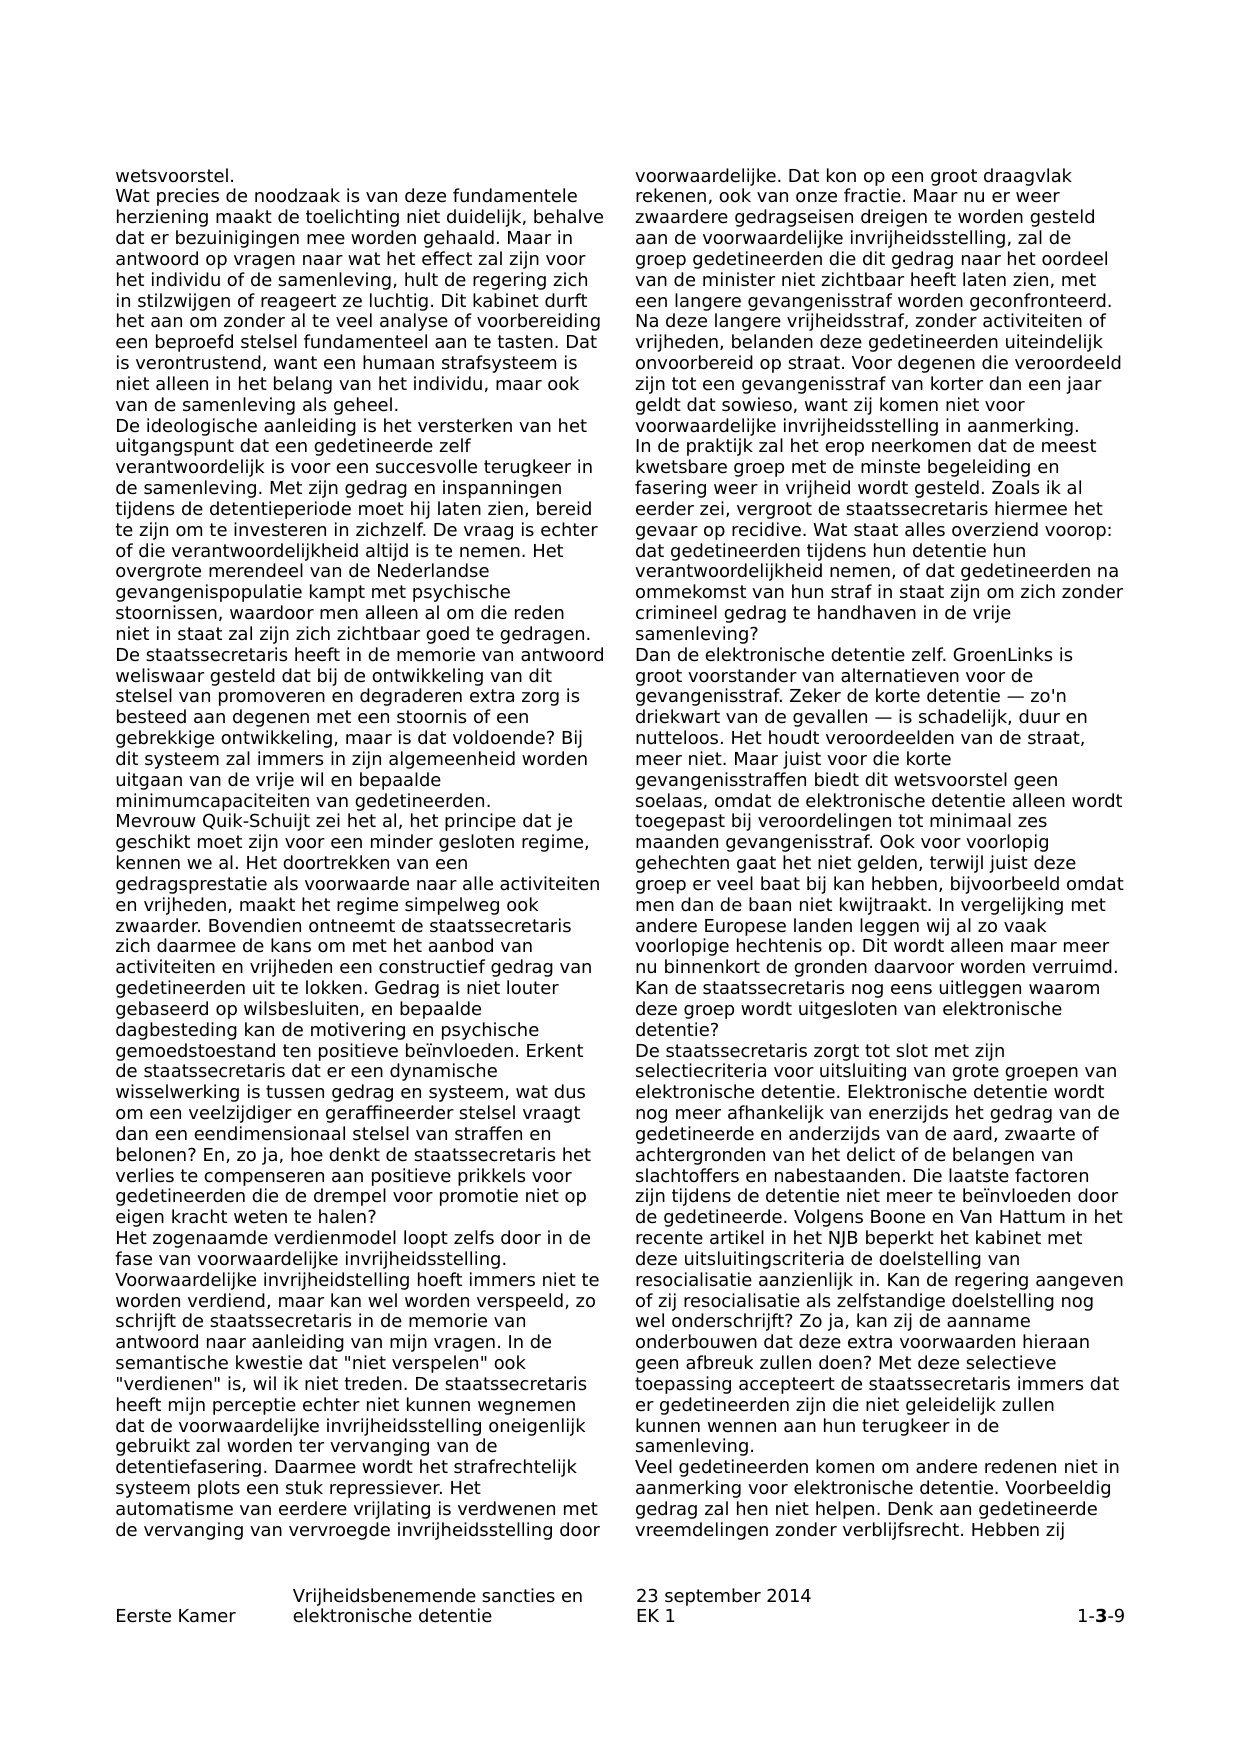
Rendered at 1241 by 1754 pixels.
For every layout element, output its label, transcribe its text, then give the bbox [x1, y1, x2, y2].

text Het zogenaamde verdienmodel loopt zelfs door in de fase van voorwaardelijke invrijheidsstelling. Voorwaardelijke invrijheidstelling hoeft immers niet te worden verdiend, maar kan wel worden verspeeld, zo schrijft de staatssecretaris in de memorie van antwoord naar aanleiding van mijn vragen. In de semantische kwestie dat "niet verspelen" ook "verdienen" is, wil ik niet treden. De staatssecretaris heeft mijn perceptie echter niet kunnen wegnemen dat de voorwaardelijke invrijheidsstelling oneigenlijk gebruikt zal worden ter vervanging van de detentiefasering. Daarmee wordt het strafrechtelijk systeem plots een stuk repressiever. Het automatisme van eerdere vrijlating is verdwenen met de vervanging van vervroegde invrijheidsstelling door [115, 1228, 605, 1540]
text Wat precies de noodzaak is van deze fundamentele herziening maakt de toelichting niet duidelijk, behalve dat er bezuinigingen mee worden gehaald. Maar in antwoord op vragen naar wat het effect zal zijn voor het individu of de samenleving, hult de regering zich in stilzwijgen of reageert ze luchtig. Dit kabinet durft het aan om zonder al te veel analyse of voorbereiding een beproefd stelsel fundamenteel aan te tasten. Dat is verontrustend, want een humaan strafsysteem is niet alleen in het belang van het individu, maar ook van de samenleving als geheel. [115, 186, 605, 415]
text In de praktijk zal het erop neerkomen dat de meest kwetsbare groep met de minste begeleiding en fasering weer in vrijheid wordt gesteld. Zoals ik al eerder zei, vergroot de staatssecretaris hiermee het gevaar op recidive. Wat staat alles overziend voorop: dat gedetineerden tijdens hun detentie hun verantwoordelijkheid nemen, of dat gedetineerden na ommekomst van hun straf in staat zijn om zich zonder crimineel gedrag te handhaven in de vrije samenleving? [635, 436, 1125, 644]
text wetsvoorstel. [115, 165, 605, 186]
text Mevrouw Quik-Schuijt zei het al, het principe dat je geschikt moet zijn voor een minder gesloten regime, kennen we al. Het doortrekken van een gedragsprestatie als voorwaarde naar alle activiteiten en vrijheden, maakt het regime simpelweg ook zwaarder. Bovendien ontneemt de staatssecretaris zich daarmee de kans om met het aanbod van activiteiten en vrijheden een constructief gedrag van gedetineerden uit te lokken. Gedrag is niet louter gebaseerd op wilsbesluiten, en bepaalde dagbesteding kan de motivering en psychische gemoedstoestand ten positieve beïnvloeden. Erkent de staatssecretaris dat er een dynamische wisselwerking is tussen gedrag en systeem, wat dus om een veelzijdiger en geraffineerder stelsel vraagt dan een eendimensionaal stelsel van straffen en belonen? En, zo ja, hoe denkt de staatssecretaris het verlies te compenseren aan positieve prikkels voor gedetineerden die de drempel voor promotie niet op eigen kracht weten te halen? [115, 811, 605, 1228]
text voorwaardelijke. Dat kon op een groot draagvlak rekenen, ook van onze fractie. Maar nu er weer zwaardere gedragseisen dreigen te worden gesteld aan de voorwaardelijke invrijheidsstelling, zal de groep gedetineerden die dit gedrag naar het oordeel van de minister niet zichtbaar heeft laten zien, met een langere gevangenisstraf worden geconfronteerd. Na deze langere vrijheidsstraf, zonder activiteiten of vrijheden, belanden deze gedetineerden uiteindelijk onvoorbereid op straat. Voor degenen die veroordeeld zijn tot een gevangenisstraf van korter dan een jaar geldt dat sowieso, want zij komen niet voor voorwaardelijke invrijheidsstelling in aanmerking. [635, 165, 1125, 436]
text De ideologische aanleiding is het versterken van het uitgangspunt dat een gedetineerde zelf verantwoordelijk is voor een succesvolle terugkeer in de samenleving. Met zijn gedrag en inspanningen tijdens de detentieperiode moet hij laten zien, bereid te zijn om te investeren in zichzelf. De vraag is echter of die verantwoordelijkheid altijd is te nemen. Het overgrote merendeel van de Nederlandse gevangenispopulatie kampt met psychische stoornissen, waardoor men alleen al om die reden niet in staat zal zijn zich zichtbaar goed te gedragen. De staatssecretaris heeft in de memorie van antwoord weliswaar gesteld dat bij de ontwikkeling van dit stelsel van promoveren en degraderen extra zorg is besteed aan degenen met een stoornis of een gebrekkige ontwikkeling, maar is dat voldoende? Bij dit systeem zal immers in zijn algemeenheid worden uitgaan van de vrije wil en bepaalde minimumcapaciteiten van gedetineerden. [115, 415, 605, 811]
text Dan de elektronische detentie zelf. GroenLinks is groot voorstander van alternatieven voor de gevangenisstraf. Zeker de korte detentie — zo'n driekwart van de gevallen — is schadelijk, duur en nutteloos. Het houdt veroordeelden van de straat, meer niet. Maar juist voor die korte gevangenisstraffen biedt dit wetsvoorstel geen soelaas, omdat de elektronische detentie alleen wordt toegepast bij veroordelingen tot minimaal zes maanden gevangenisstraf. Ook voor voorlopig gehechten gaat het niet gelden, terwijl juist deze groep er veel baat bij kan hebben, bijvoorbeeld omdat men dan de baan niet kwijtraakt. In vergelijking met andere Europese landen leggen wij al zo vaak voorlopige hechtenis op. Dit wordt alleen maar meer nu binnenkort de gronden daarvoor worden verruimd. Kan de staatssecretaris nog eens uitleggen waarom deze groep wordt uitgesloten van elektronische detentie? [635, 644, 1125, 1040]
text De staatssecretaris zorgt tot slot met zijn selectiecriteria voor uitsluiting van grote groepen van elektronische detentie. Elektronische detentie wordt nog meer afhankelijk van enerzijds het gedrag van de gedetineerde en anderzijds van de aard, zwaarte of achtergronden van het delict of de belangen van slachtoffers en nabestaanden. Die laatste factoren zijn tijdens de detentie niet meer te beïnvloeden door de gedetineerde. Volgens Boone en Van Hattum in het recente artikel in het NJB beperkt het kabinet met deze uitsluitingscriteria de doelstelling van resocialisatie aanzienlijk in. Kan de regering aangeven of zij resocialisatie als zelfstandige doelstelling nog wel onderschrijft? Zo ja, kan zij de aanname onderbouwen dat deze extra voorwaarden hieraan geen afbreuk zullen doen? Met deze selectieve toepassing accepteert de staatssecretaris immers dat er gedetineerden zijn die niet geleidelijk zullen kunnen wennen aan hun terugkeer in de samenleving. [635, 1040, 1125, 1457]
text Veel gedetineerden komen om andere redenen niet in aanmerking voor elektronische detentie. Voorbeeldig gedrag zal hen niet helpen. Denk aan gedetineerde vreemdelingen zonder verblijfsrecht. Hebben zij [635, 1457, 1125, 1540]
